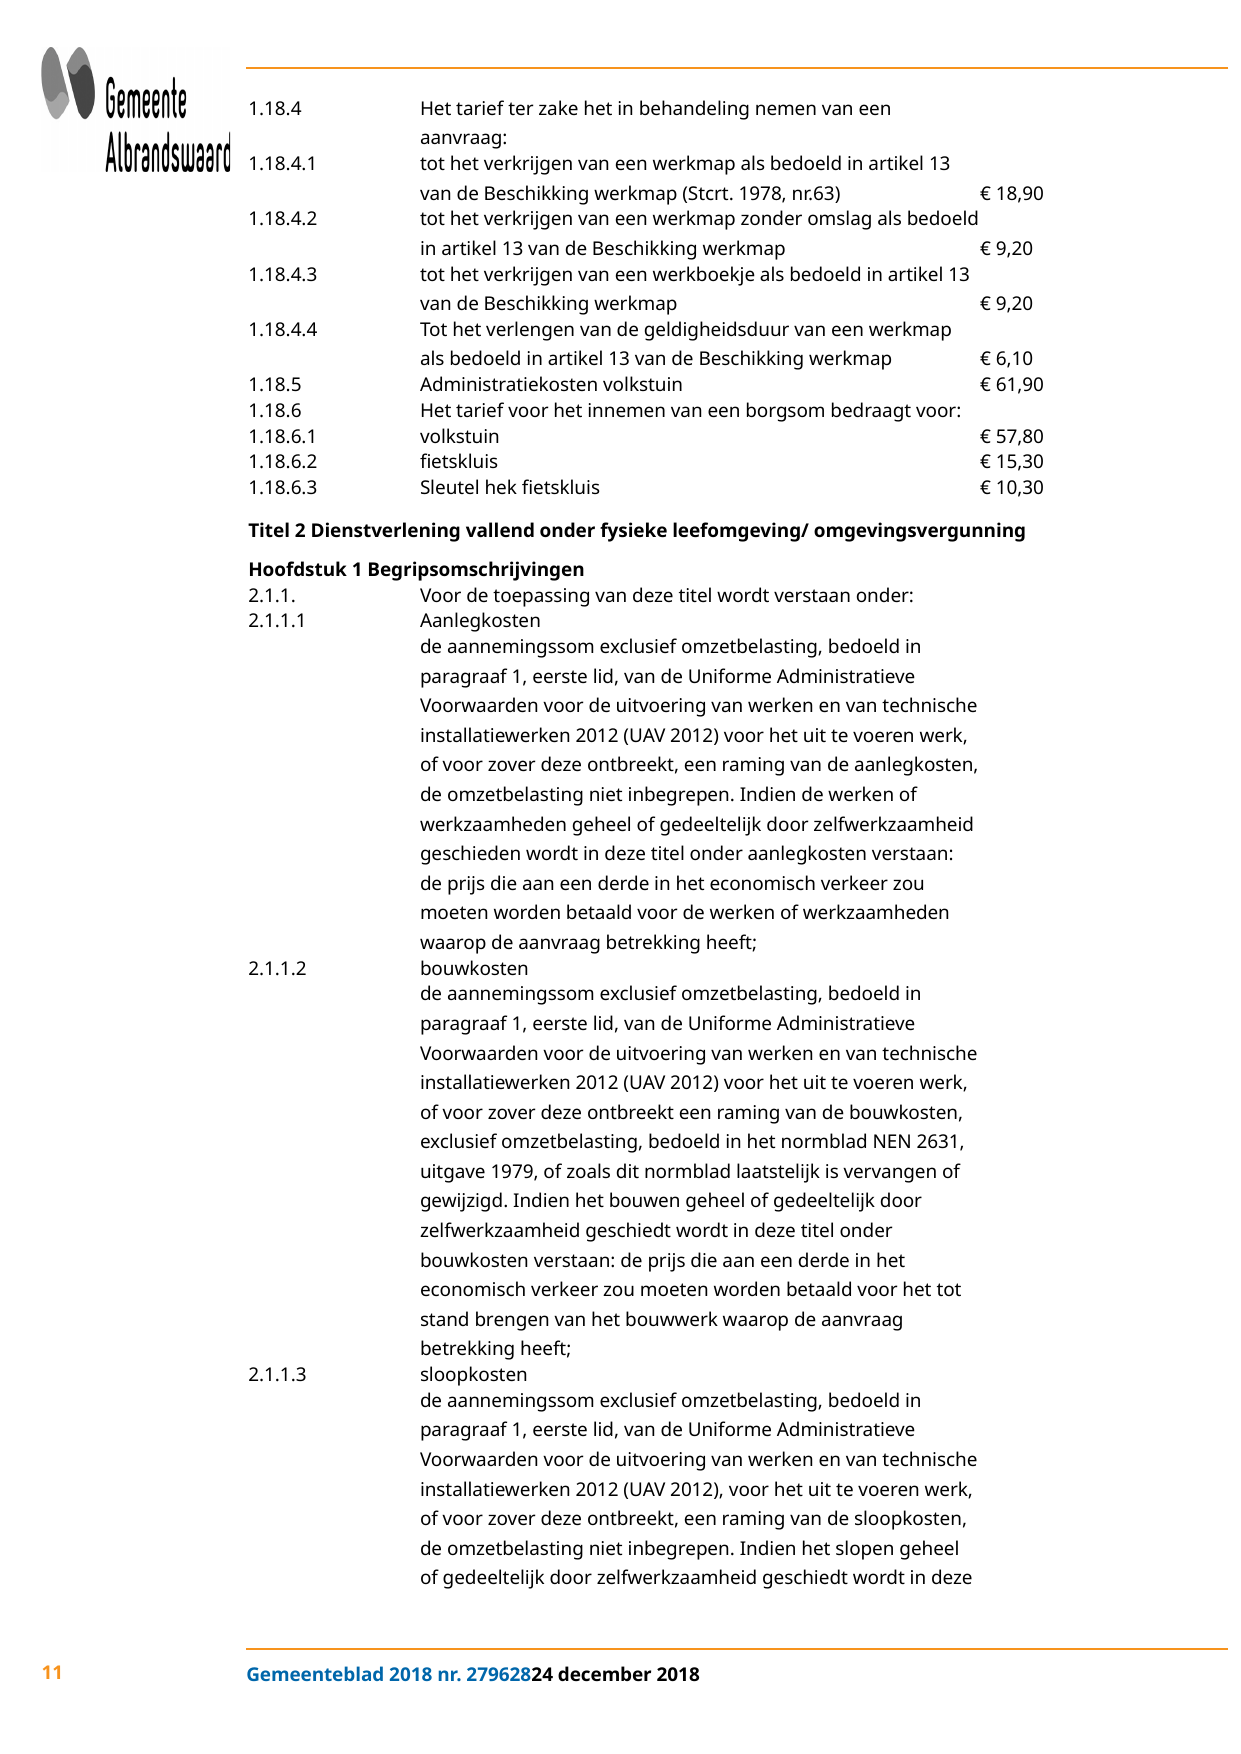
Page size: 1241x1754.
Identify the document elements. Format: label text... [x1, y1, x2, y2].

table_cell € 57,80 [980, 423, 1152, 448]
table_cell volkstuin [420, 423, 980, 448]
table_cell Het tarief ter zake het in behandeling nemen van een aanvraag: [420, 95, 980, 150]
table_cell 1.18.6 [248, 397, 420, 423]
table_cell [980, 1361, 1152, 1387]
table_header 2.1.1. [248, 582, 420, 608]
table_cell 1.18.6.1 [248, 423, 420, 448]
table_cell [980, 633, 1152, 955]
table_cell fietskluis [420, 449, 980, 474]
table_cell 1.18.4.1 [248, 150, 420, 205]
table_cell bouwkosten [420, 955, 980, 981]
table_cell Sleutel hek fietskluis [420, 474, 980, 500]
table_cell 2.1.1.2 [248, 955, 420, 981]
table_cell sloopkosten [420, 1361, 980, 1387]
table_cell tot het verkrijgen van een werkmap zonder omslag als bedoeld in artikel 13 van de Beschikking werkmap [420, 205, 980, 261]
table_cell [980, 1387, 1152, 1590]
table_cell 1.18.5 [248, 371, 420, 397]
table_cell tot het verkrijgen van een werkboekje als bedoeld in artikel 13 van de Beschikking werkmap [420, 261, 980, 316]
table_cell 1.18.4 [248, 95, 420, 150]
table_cell € 61,90 [980, 371, 1152, 397]
table_header [980, 582, 1152, 608]
table_cell € 10,30 [980, 474, 1152, 500]
text Titel 2 Dienstverlening vallend onder fysieke leefomgeving/ omgevingsvergunning [248, 517, 1152, 542]
table_cell tot het verkrijgen van een werkmap als bedoeld in artikel 13 van de Beschikking werkmap (Stcrt. 1978, nr.63) [420, 150, 980, 205]
table_cell Administratiekosten volkstuin [420, 371, 980, 397]
table_cell 1.18.6.3 [248, 474, 420, 500]
table_cell Het tarief voor het innemen van een borgsom bedraagt voor: [420, 397, 980, 423]
table_cell € 18,90 [980, 150, 1152, 205]
table_cell [980, 981, 1152, 1361]
table_cell [980, 397, 1152, 423]
table_cell [248, 633, 420, 955]
table_cell de aannemingssom exclusief omzetbelasting, bedoeld in paragraaf 1, eerste lid, van de Uniforme Administratieve Voorwaarden voor de uitvoering van werken en van technische installatiewerken 2012 (UAV 2012) voor het uit te voeren werk, of voor zover deze ontbreekt een raming van de bouwkosten, exclusief omzetbelasting, bedoeld in het normblad NEN 2631, uitgave 1979, of zoals dit normblad laatstelijk is vervangen of gewijzigd. Indien het bouwen geheel of gedeeltelijk door zelfwerkzaamheid geschiedt wordt in deze titel onder bouwkosten verstaan: de prijs die aan een derde in het economisch verkeer zou moeten worden betaald voor het tot stand brengen van het bouwwerk waarop de aanvraag betrekking heeft; [420, 981, 980, 1361]
table_cell [980, 95, 1152, 150]
table_cell [248, 981, 420, 1361]
table_header Voor de toepassing van deze titel wordt verstaan onder: [420, 582, 980, 608]
table_cell [980, 955, 1152, 981]
table_cell Tot het verlengen van de geldigheidsduur van een werkmap als bedoeld in artikel 13 van de Beschikking werkmap [420, 316, 980, 371]
table_cell de aannemingssom exclusief omzetbelasting, bedoeld in paragraaf 1, eerste lid, van de Uniforme Administratieve Voorwaarden voor de uitvoering van werken en van technische installatiewerken 2012 (UAV 2012) voor het uit te voeren werk, of voor zover deze ontbreekt, een raming van de aanlegkosten, de omzetbelasting niet inbegrepen. Indien de werken of werkzaamheden geheel of gedeeltelijk door zelfwerkzaamheid geschieden wordt in deze titel onder aanlegkosten verstaan: de prijs die aan een derde in het economisch verkeer zou moeten worden betaald voor de werken of werkzaamheden waarop de aanvraag betrekking heeft; [420, 633, 980, 955]
table_cell € 15,30 [980, 449, 1152, 474]
table_cell € 9,20 [980, 261, 1152, 316]
table_cell [980, 608, 1152, 633]
table_cell Aanlegkosten [420, 608, 980, 633]
table_cell 1.18.4.4 [248, 316, 420, 371]
table_cell 2.1.1.1 [248, 608, 420, 633]
picture [41, 47, 231, 172]
table_cell 1.18.6.2 [248, 449, 420, 474]
table_cell 1.18.4.2 [248, 205, 420, 261]
table_cell 2.1.1.3 [248, 1361, 420, 1387]
table_cell 1.18.4.3 [248, 261, 420, 316]
table_cell [248, 1387, 420, 1590]
table_cell € 6,10 [980, 316, 1152, 371]
table_cell de aannemingssom exclusief omzetbelasting, bedoeld in paragraaf 1, eerste lid, van de Uniforme Administratieve Voorwaarden voor de uitvoering van werken en van technische installatiewerken 2012 (UAV 2012), voor het uit te voeren werk, of voor zover deze ontbreekt, een raming van de sloopkosten, de omzetbelasting niet inbegrepen. Indien het slopen geheel of gedeeltelijk door zelfwerkzaamheid geschiedt wordt in deze [420, 1387, 980, 1590]
text Hoofdstuk 1 Begripsomschrijvingen [248, 556, 1152, 582]
table_cell € 9,20 [980, 205, 1152, 261]
